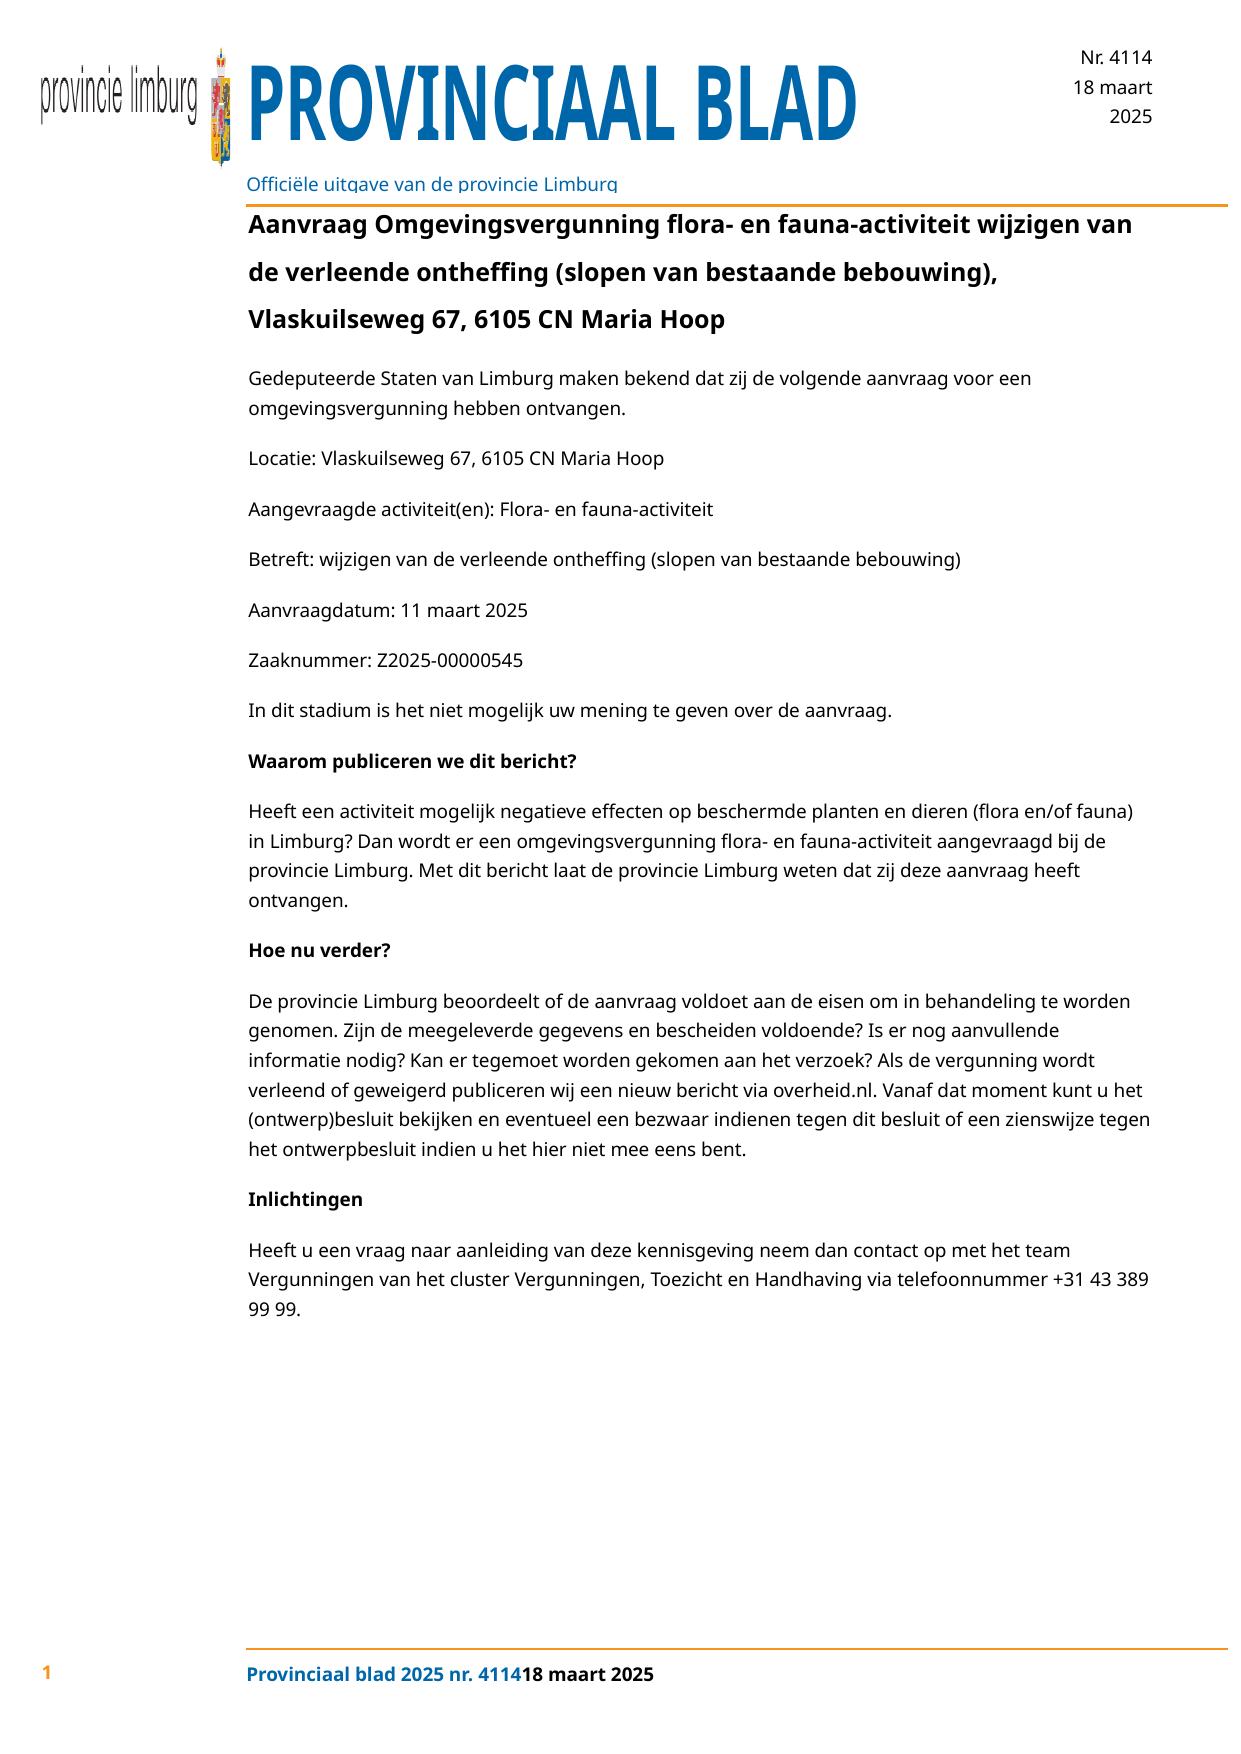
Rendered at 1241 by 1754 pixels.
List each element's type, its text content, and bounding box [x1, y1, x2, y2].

text Aangevraagde activiteit(en): Flora- en fauna-activiteit [248, 496, 1152, 522]
text Heeft een activiteit mogelijk negatieve effecten op beschermde planten en dieren (flora en/of fauna) in Limburg? Dan wordt er een omgevingsvergunning flora- en fauna-activiteit aangevraagd bij de provincie Limburg. Met dit bericht laat de provincie Limburg weten dat zij deze aanvraag heeft ontvangen. [248, 798, 1152, 913]
text Zaaknummer: Z2025-00000545 [248, 647, 1152, 673]
text Aanvraag Omgevingsvergunning flora- en fauna-activiteit wijzigen van de verleende ontheffing (slopen van bestaande bebouwing), Vlaskuilseweg 67, 6105 CN Maria Hoop [248, 207, 1152, 336]
picture [41, 47, 231, 172]
text Hoe nu verder? [248, 938, 1152, 963]
text Waarom publiceren we dit bericht? [248, 748, 1152, 774]
text In dit stadium is het niet mogelijk uw mening te geven over de aanvraag. [248, 698, 1152, 723]
text Gedeputeerde Staten van Limburg maken bekend dat zij de volgende aanvraag voor een omgevingsvergunning hebben ontvangen. [248, 366, 1152, 421]
text Locatie: Vlaskuilseweg 67, 6105 CN Maria Hoop [248, 446, 1152, 471]
text De provincie Limburg beoordeelt of de aanvraag voldoet aan de eisen om in behandeling te worden genomen. Zijn de meegeleverde gegevens en bescheiden voldoende? Is er nog aanvullende informatie nodig? Kan er tegemoet worden gekomen aan het verzoek? Als de vergunning wordt verleend of geweigerd publiceren wij een nieuw bericht via overheid.nl. Vanaf dat moment kunt u het (ontwerp)besluit bekijken en eventueel een bezwaar indienen tegen dit besluit of een zienswijze tegen het ontwerpbesluit indien u het hier niet mee eens bent. [248, 988, 1152, 1162]
text Betreft: wijzigen van de verleende ontheffing (slopen van bestaande bebouwing) [248, 546, 1152, 572]
text Aanvraagdatum: 11 maart 2025 [248, 597, 1152, 622]
text Inlichtingen [248, 1186, 1152, 1212]
text Heeft u een vraag naar aanleiding van deze kennisgeving neem dan contact op met het team Vergunningen van het cluster Vergunningen, Toezicht en Handhaving via telefoonnummer +31 43 389 99 99. [248, 1237, 1152, 1322]
